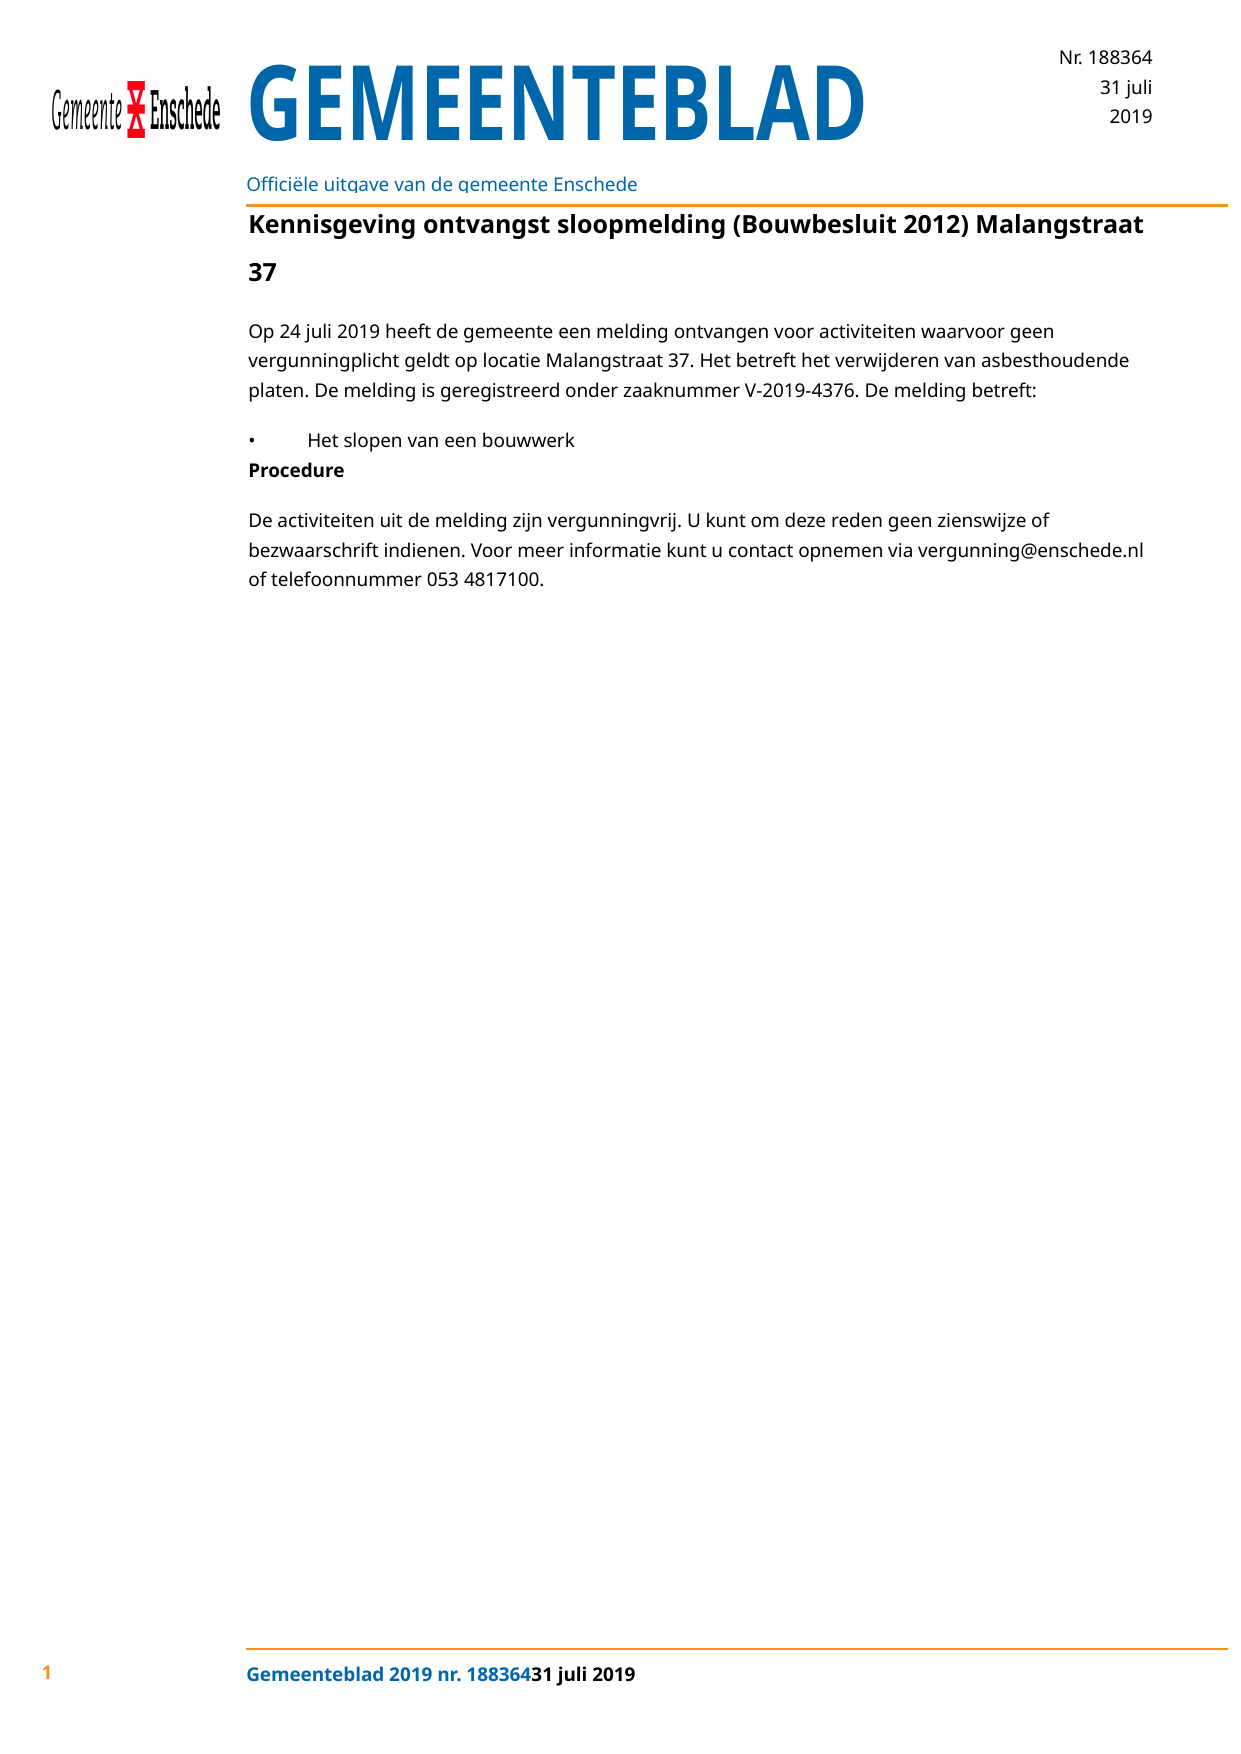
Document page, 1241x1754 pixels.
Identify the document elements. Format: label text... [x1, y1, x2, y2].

list Het slopen van een bouwwerk [248, 427, 1152, 453]
text Op 24 juli 2019 heeft de gemeente een melding ontvangen voor activiteiten waarvoor geen vergunningplicht geldt op locatie Malangstraat 37. Het betreft het verwijderen van asbesthoudende platen. De melding is geregistreerd onder zaaknummer V-2019-4376. De melding betreft: [248, 318, 1152, 403]
text Kennisgeving ontvangst sloopmelding (Bouwbesluit 2012) Malangstraat 37 [248, 207, 1152, 288]
picture [41, 47, 231, 172]
text Procedure [248, 457, 1152, 483]
text De activiteiten uit de melding zijn vergunningvrij. U kunt om deze reden geen zienswijze of bezwaarschrift indienen. Voor meer informatie kunt u contact opnemen via vergunning@enschede.nl of telefoonnummer 053 4817100. [248, 507, 1152, 592]
